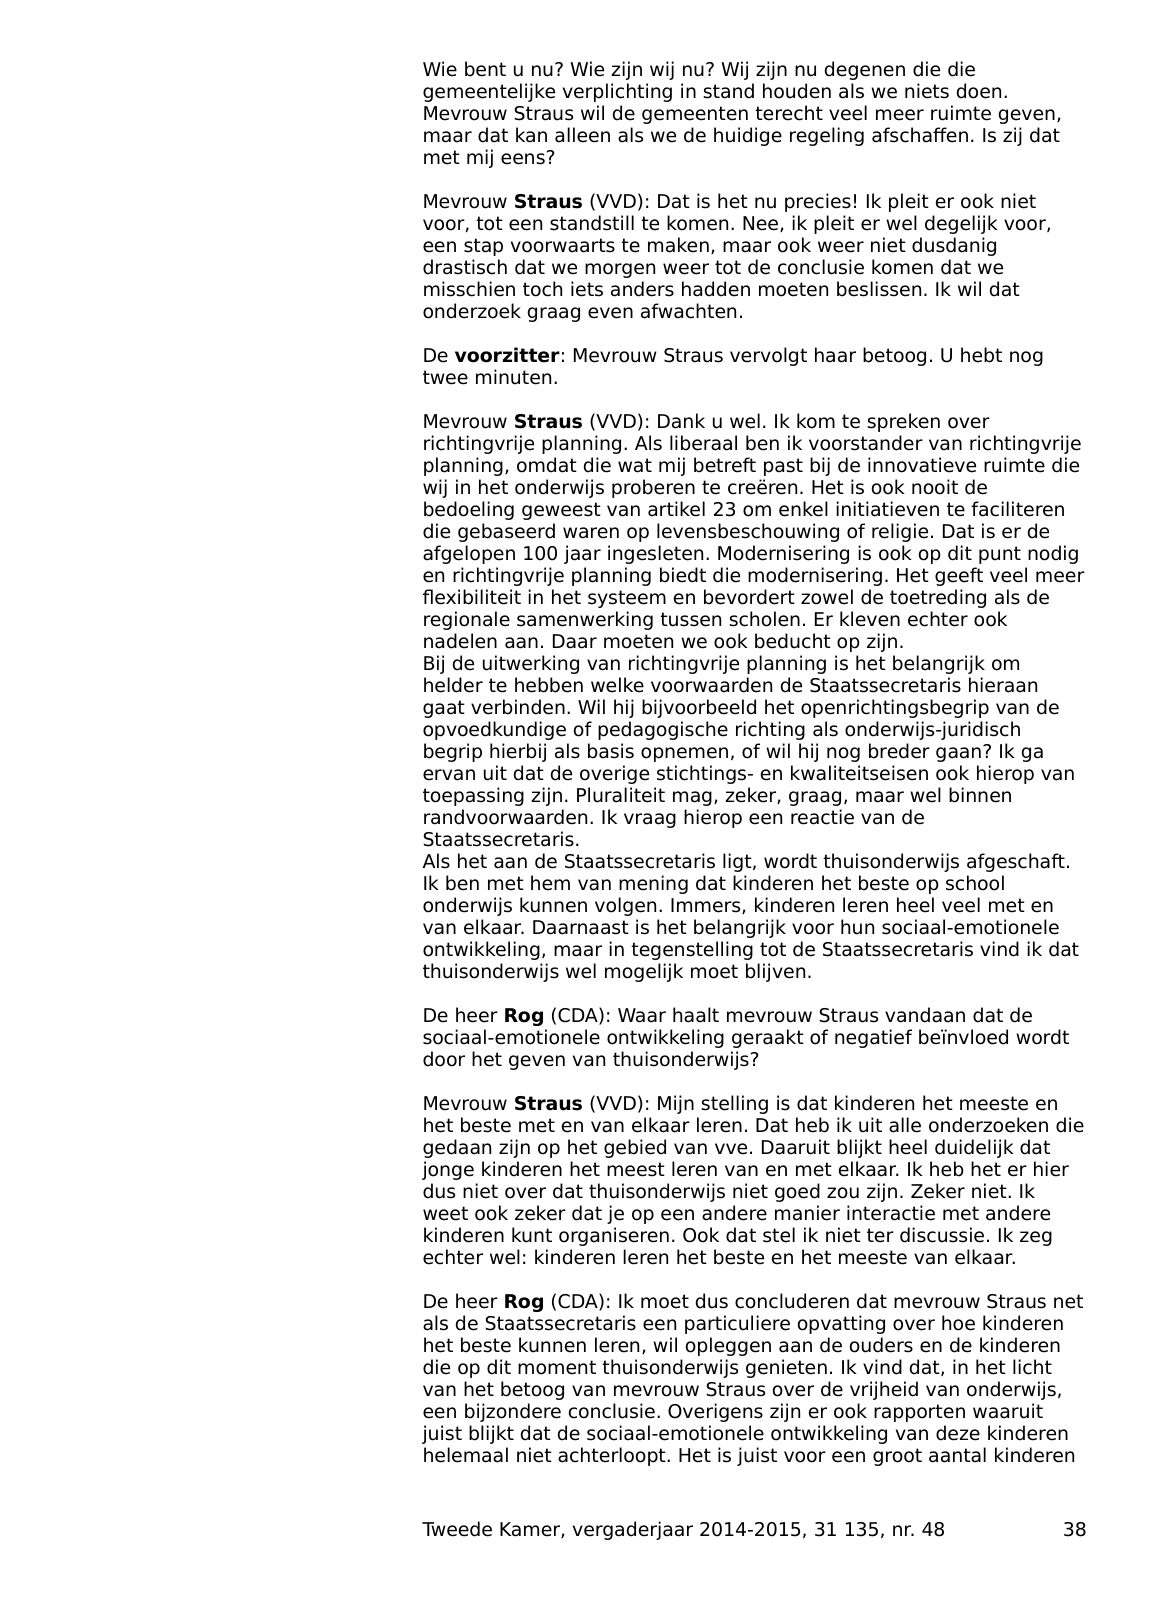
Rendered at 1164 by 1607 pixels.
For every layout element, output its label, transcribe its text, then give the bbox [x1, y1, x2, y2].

text Wie bent u nu? Wie zijn wij nu? Wij zijn nu degenen die die gemeentelijke verplichting in stand houden als we niets doen. Mevrouw Straus wil de gemeenten terecht veel meer ruimte geven, maar dat kan alleen als we de huidige regeling afschaffen. Is zij dat met mij eens? [422, 59, 1087, 169]
text De voorzitter: Mevrouw Straus vervolgt haar betoog. U hebt nog twee minuten. [422, 345, 1087, 389]
text Bij de uitwerking van richtingvrije planning is het belangrijk om helder te hebben welke voorwaarden de Staatssecretaris hieraan gaat verbinden. Wil hij bijvoorbeeld het openrichtingsbegrip van de opvoedkundige of pedagogische richting als onderwijs-juridisch begrip hierbij als basis opnemen, of wil hij nog breder gaan? Ik ga ervan uit dat de overige stichtings- en kwaliteitseisen ook hierop van toepassing zijn. Pluraliteit mag, zeker, graag, maar wel binnen randvoorwaarden. Ik vraag hierop een reactie van de Staatssecretaris. [422, 653, 1087, 851]
text Mevrouw Straus (VVD): Mijn stelling is dat kinderen het meeste en het beste met en van elkaar leren. Dat heb ik uit alle onderzoeken die gedaan zijn op het gebied van vve. Daaruit blijkt heel duidelijk dat jonge kinderen het meest leren van en met elkaar. Ik heb het er hier dus niet over dat thuisonderwijs niet goed zou zijn. Zeker niet. Ik weet ook zeker dat je op een andere manier interactie met andere kinderen kunt organiseren. Ook dat stel ik niet ter discussie. Ik zeg echter wel: kinderen leren het beste en het meeste van elkaar. [422, 1093, 1087, 1269]
text Mevrouw Straus (VVD): Dank u wel. Ik kom te spreken over richtingvrije planning. Als liberaal ben ik voorstander van richtingvrije planning, omdat die wat mij betreft past bij de innovatieve ruimte die wij in het onderwijs proberen te creëren. Het is ook nooit de bedoeling geweest van artikel 23 om enkel initiatieven te faciliteren die gebaseerd waren op levensbeschouwing of religie. Dat is er de afgelopen 100 jaar ingesleten. Modernisering is ook op dit punt nodig en richtingvrije planning biedt die modernisering. Het geeft veel meer flexibiliteit in het systeem en bevordert zowel de toetreding als de regionale samenwerking tussen scholen. Er kleven echter ook nadelen aan. Daar moeten we ook beducht op zijn. [422, 411, 1087, 653]
text Als het aan de Staatssecretaris ligt, wordt thuisonderwijs afgeschaft. Ik ben met hem van mening dat kinderen het beste op school onderwijs kunnen volgen. Immers, kinderen leren heel veel met en van elkaar. Daarnaast is het belangrijk voor hun sociaal-emotionele ontwikkeling, maar in tegenstelling tot de Staatssecretaris vind ik dat thuisonderwijs wel mogelijk moet blijven. [422, 851, 1087, 983]
text De heer Rog (CDA): Waar haalt mevrouw Straus vandaan dat de sociaal-emotionele ontwikkeling geraakt of negatief beïnvloed wordt door het geven van thuisonderwijs? [422, 1005, 1087, 1071]
text De heer Rog (CDA): Ik moet dus concluderen dat mevrouw Straus net als de Staatssecretaris een particuliere opvatting over hoe kinderen het beste kunnen leren, wil opleggen aan de ouders en de kinderen die op dit moment thuisonderwijs genieten. Ik vind dat, in het licht van het betoog van mevrouw Straus over de vrijheid van onderwijs, een bijzondere conclusie. Overigens zijn er ook rapporten waaruit juist blijkt dat de sociaal-emotionele ontwikkeling van deze kinderen helemaal niet achterloopt. Het is juist voor een groot aantal kinderen [422, 1291, 1087, 1467]
text Mevrouw Straus (VVD): Dat is het nu precies! Ik pleit er ook niet voor, tot een standstill te komen. Nee, ik pleit er wel degelijk voor, een stap voorwaarts te maken, maar ook weer niet dusdanig drastisch dat we morgen weer tot de conclusie komen dat we misschien toch iets anders hadden moeten beslissen. Ik wil dat onderzoek graag even afwachten. [422, 191, 1087, 323]
